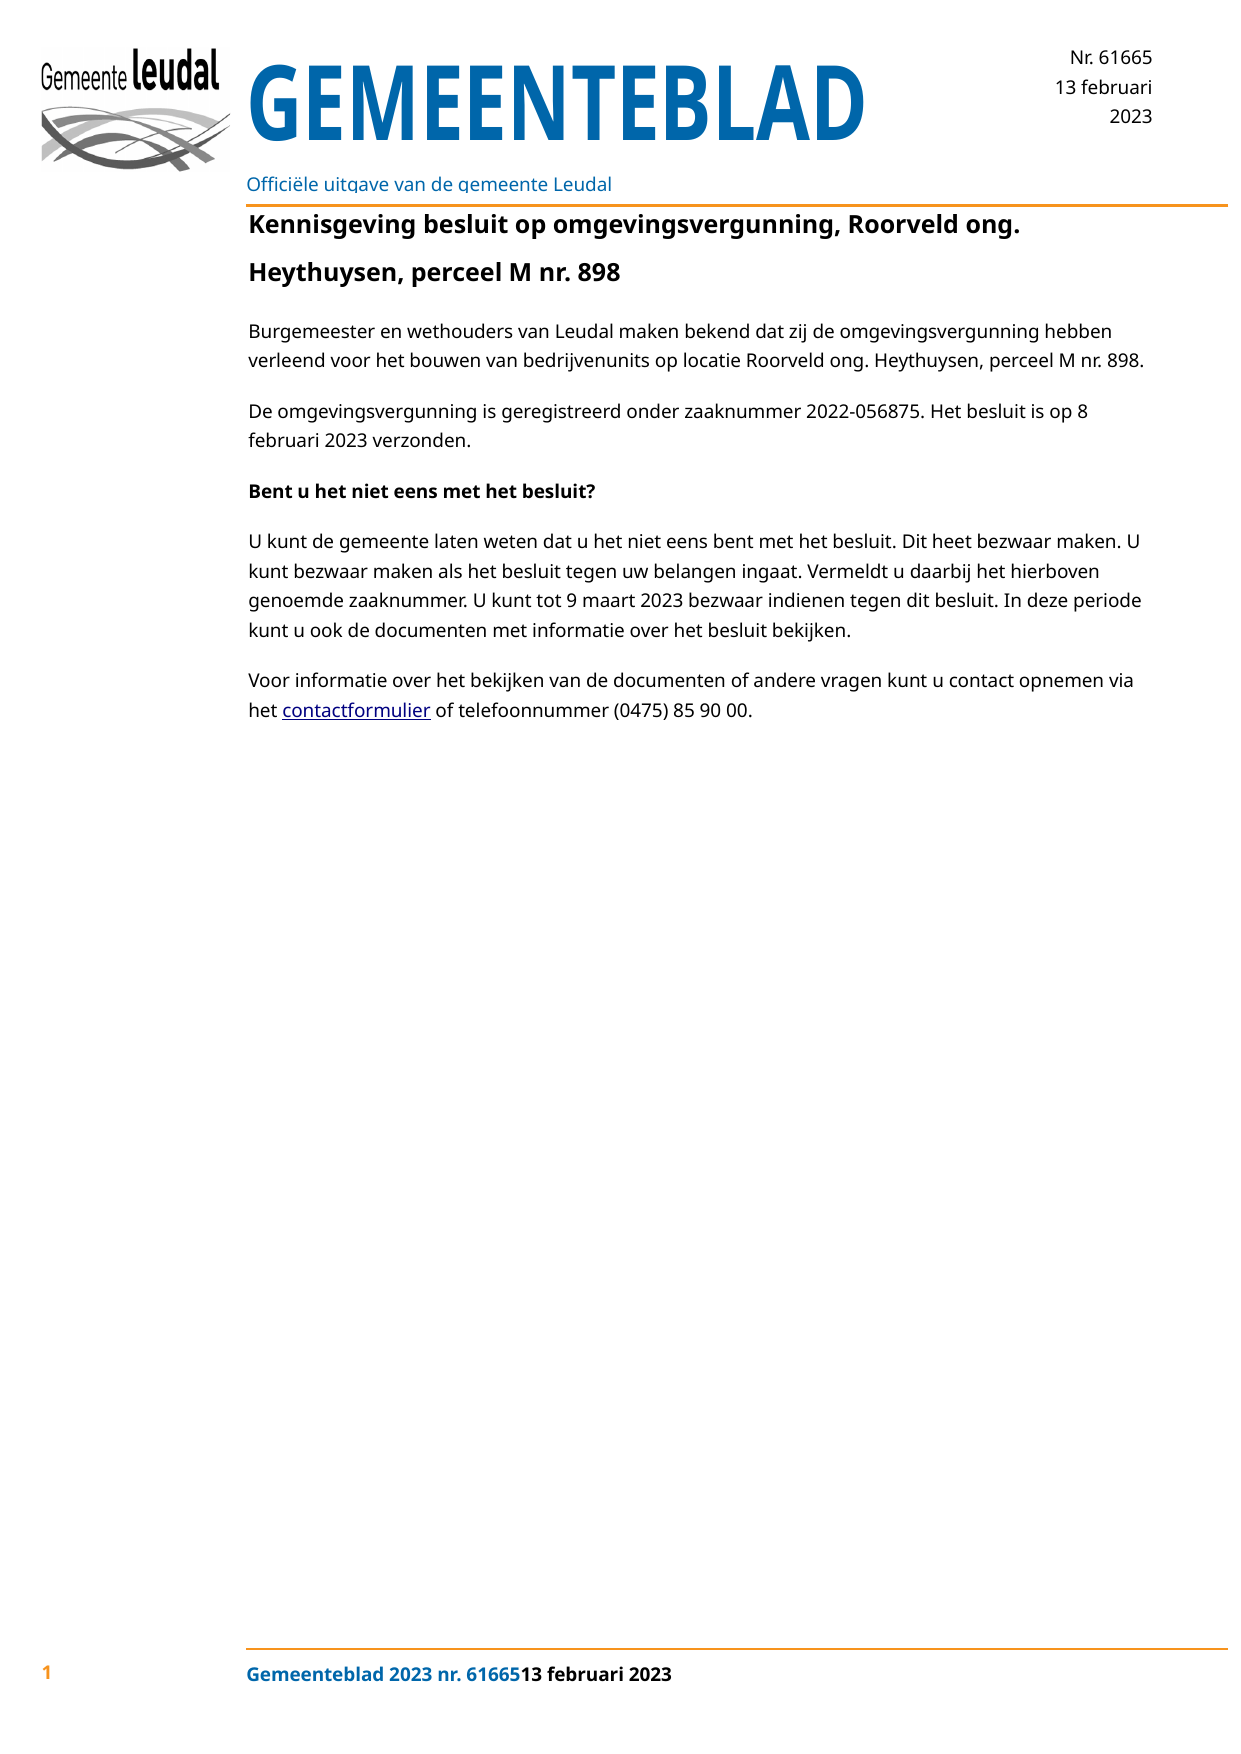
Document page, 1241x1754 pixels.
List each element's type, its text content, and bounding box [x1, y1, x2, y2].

text Bent u het niet eens met het besluit? [248, 478, 1152, 504]
picture [41, 47, 231, 172]
text De omgevingsvergunning is geregistreerd onder zaaknummer 2022-056875. Het besluit is op 8 februari 2023 verzonden. [248, 398, 1152, 453]
text Voor informatie over het bekijken van de documenten of andere vragen kunt u contact opnemen via het contactformulier of telefoonnummer (0475) 85 90 00. [248, 667, 1152, 723]
text U kunt de gemeente laten weten dat u het niet eens bent met het besluit. Dit heet bezwaar maken. U kunt bezwaar maken als het besluit tegen uw belangen ingaat. Vermeldt u daarbij het hierboven genoemde zaaknummer. U kunt tot 9 maart 2023 bezwaar indienen tegen dit besluit. In deze periode kunt u ook de documenten met informatie over het besluit bekijken. [248, 528, 1152, 643]
text Kennisgeving besluit op omgevingsvergunning, Roorveld ong. Heythuysen, perceel M nr. 898 [248, 207, 1152, 288]
text Burgemeester en wethouders van Leudal maken bekend dat zij de omgevingsvergunning hebben verleend voor het bouwen van bedrijvenunits op locatie Roorveld ong. Heythuysen, perceel M nr. 898. [248, 318, 1152, 373]
